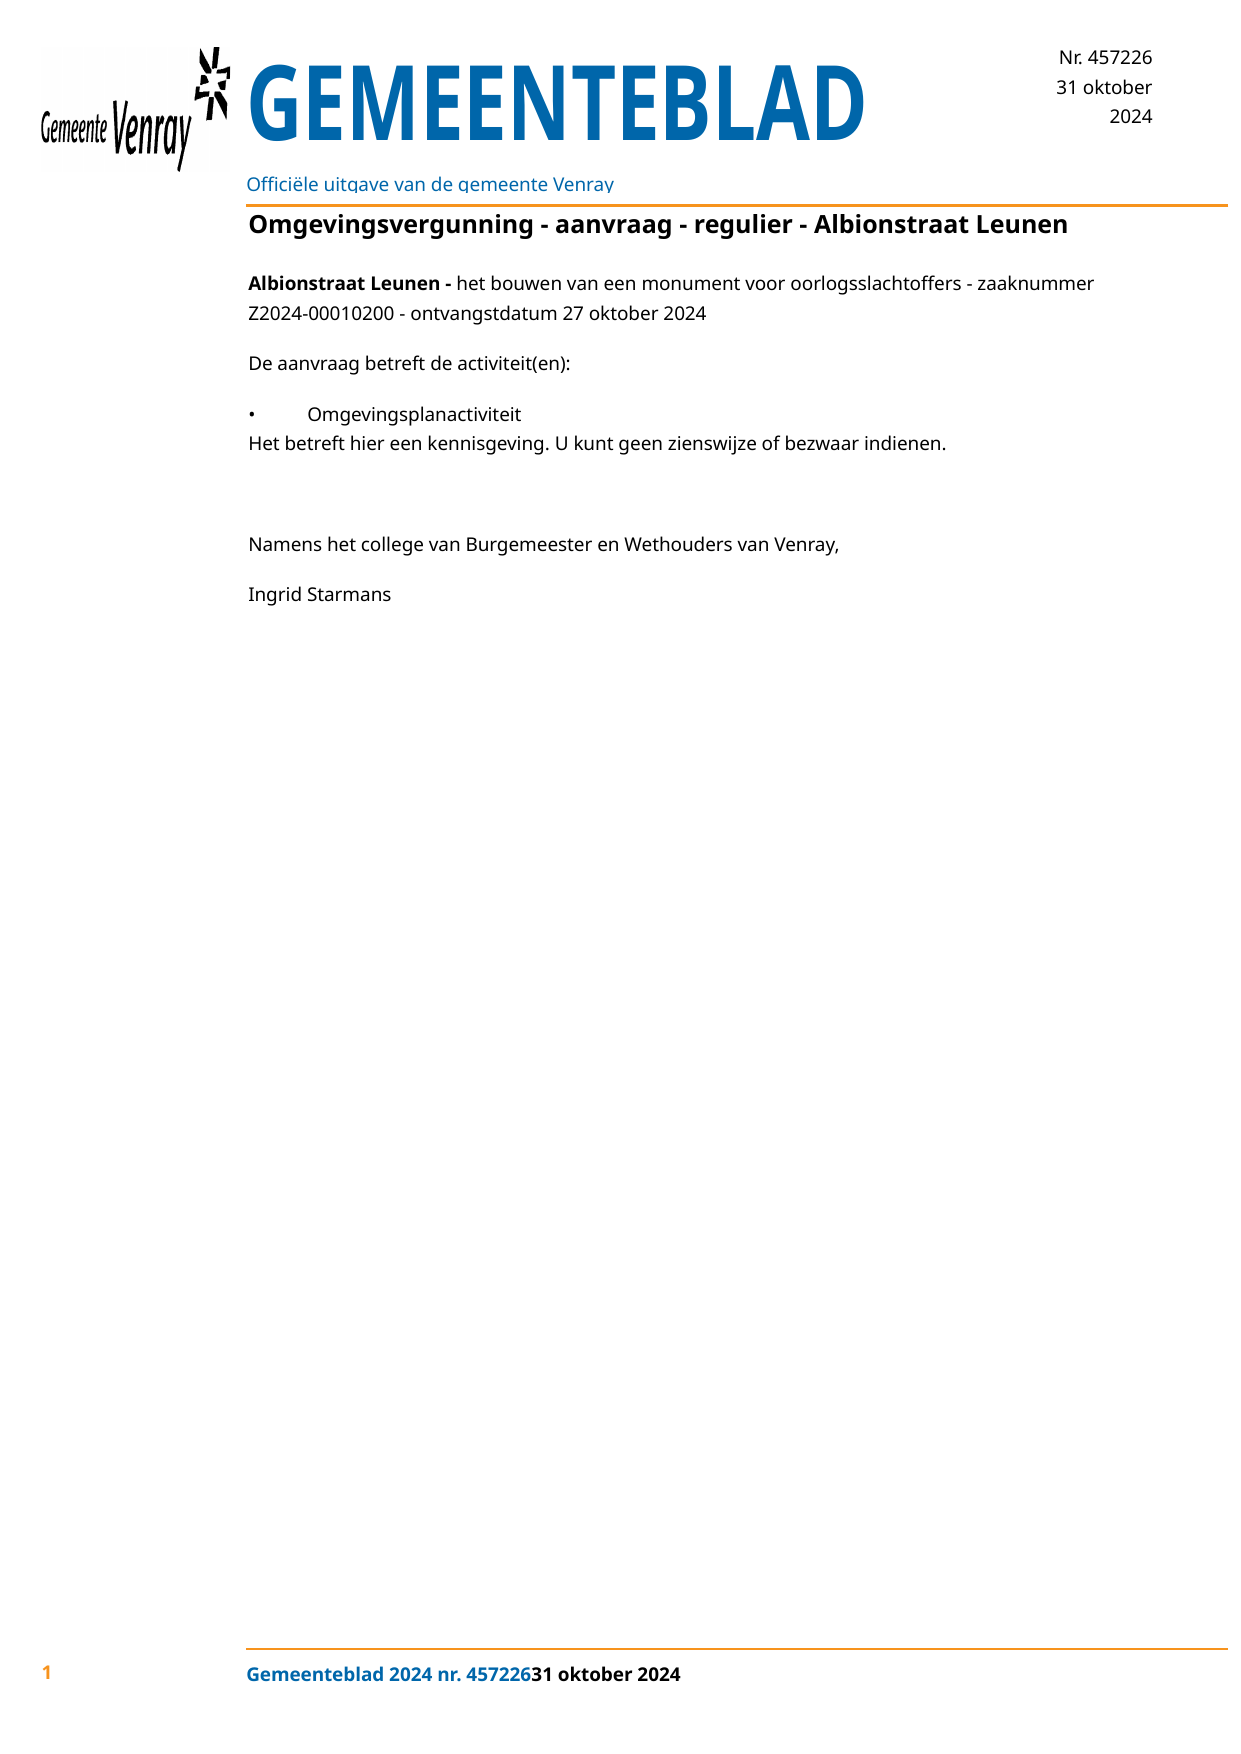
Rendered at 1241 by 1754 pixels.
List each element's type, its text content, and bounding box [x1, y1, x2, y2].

text Namens het college van Burgemeester en Wethouders van Venray, [248, 531, 1152, 557]
text Albionstraat Leunen - het bouwen van een monument voor oorlogsslachtoffers - zaaknummer Z2024-00010200 - ontvangstdatum 27 oktober 2024 [248, 270, 1152, 326]
picture [41, 47, 231, 172]
list Omgevingsplanactiviteit [248, 401, 1152, 426]
text De aanvraag betreft de activiteit(en): [248, 350, 1152, 376]
text Het betreft hier een kennisgeving. U kunt geen zienswijze of bezwaar indienen. [248, 430, 1152, 456]
text Ingrid Starmans [248, 582, 1152, 607]
text Omgevingsvergunning - aanvraag - regulier - Albionstraat Leunen [248, 207, 1152, 241]
